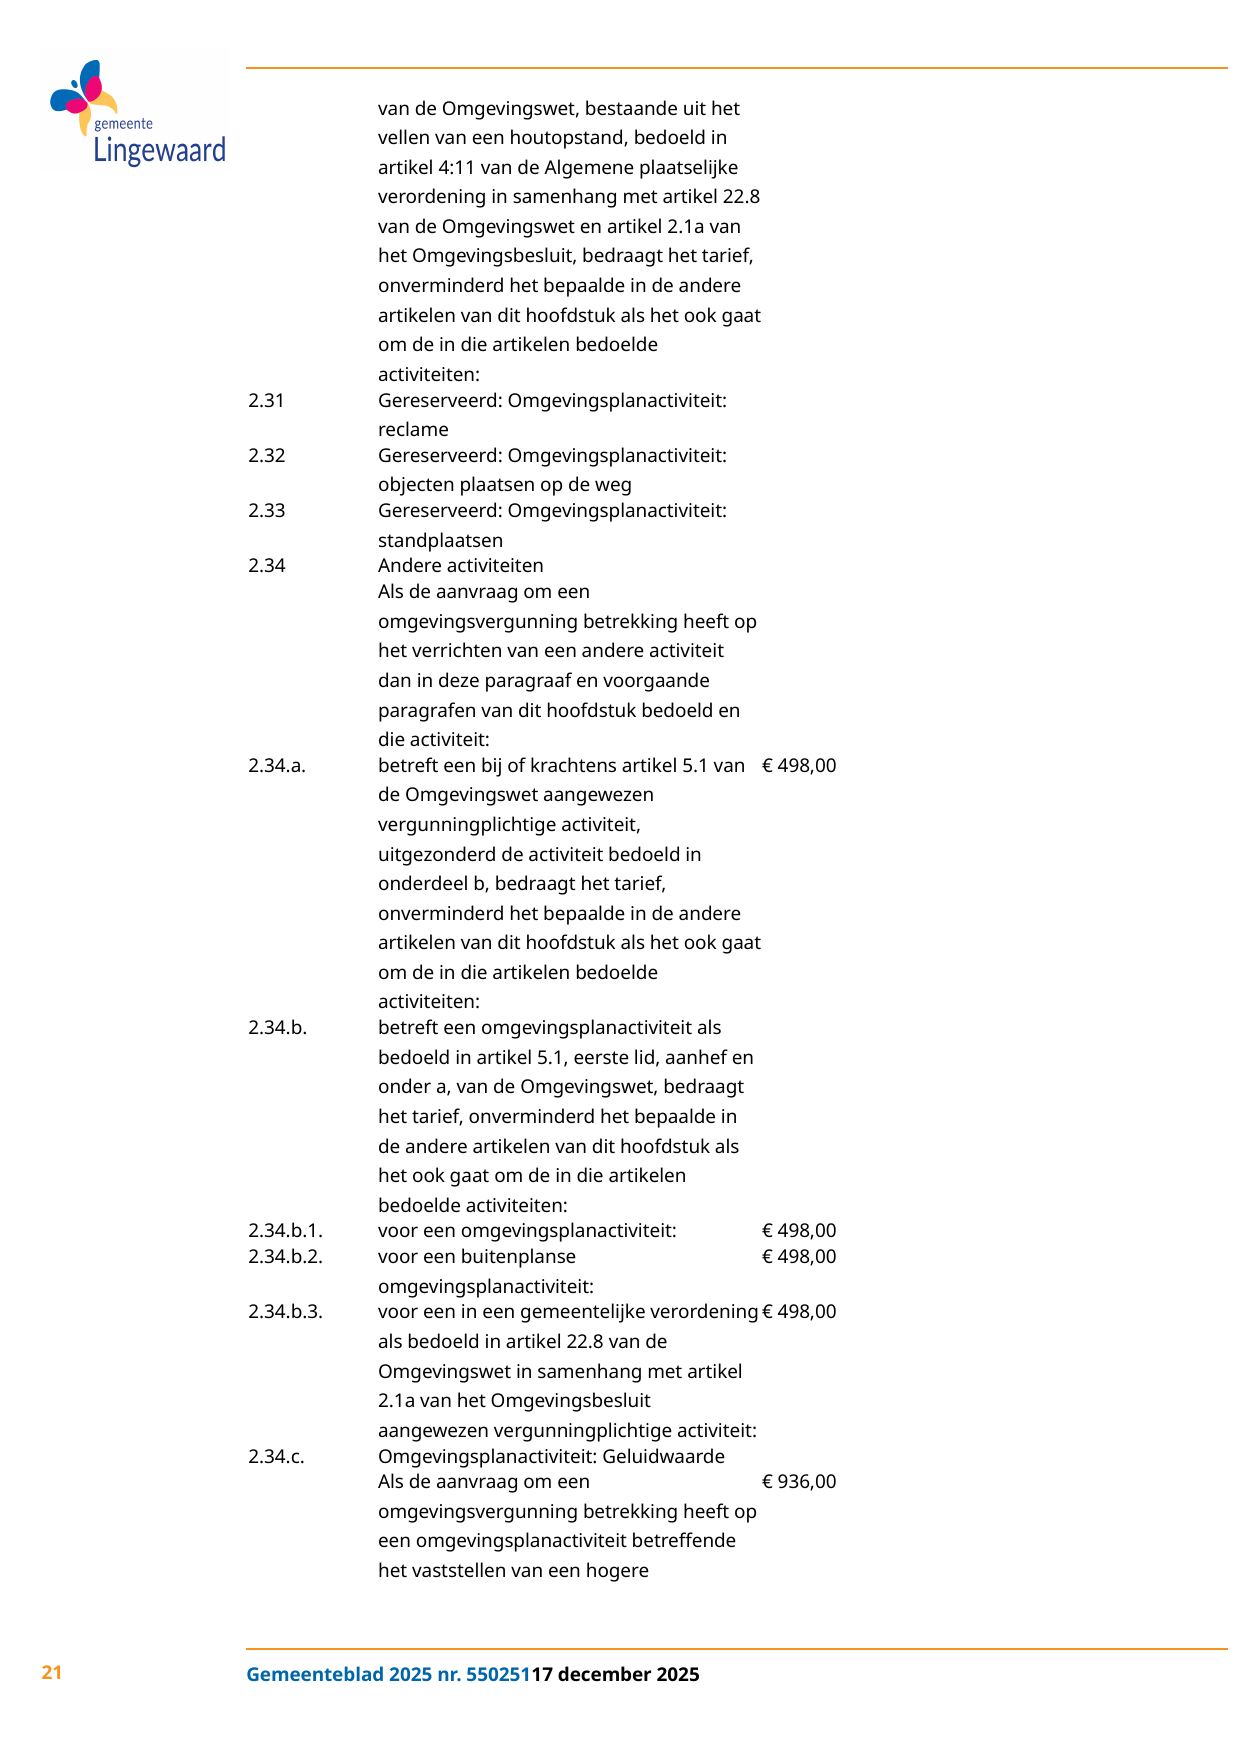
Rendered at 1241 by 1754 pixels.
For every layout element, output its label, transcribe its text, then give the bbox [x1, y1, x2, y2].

table_cell € 498,00 [762, 1244, 1022, 1299]
table_cell 2.34 [248, 553, 378, 578]
table_cell [762, 498, 1022, 553]
table_cell 2.32 [248, 442, 378, 497]
table_cell [1022, 1299, 1152, 1443]
table_cell [762, 95, 1022, 387]
table_cell [762, 442, 1022, 497]
table_cell voor een in een gemeentelijke verordening als bedoeld in artikel 22.8 van de Omgevingswet in samenhang met artikel 2.1a van het Omgevingsbesluit aangewezen vergunningplichtige activiteit: [378, 1299, 762, 1443]
table_cell € 498,00 [762, 1218, 1022, 1243]
table_cell Andere activiteiten [378, 553, 762, 578]
table_cell [1022, 579, 1152, 752]
table_cell [1022, 498, 1152, 553]
picture [41, 47, 231, 172]
table_cell Gereserveerd: Omgevingsplanactiviteit: reclame [378, 387, 762, 442]
table_cell [762, 1443, 1022, 1468]
table_cell 2.34.c. [248, 1443, 378, 1468]
table_cell [762, 1015, 1022, 1218]
table_cell Omgevingsplanactiviteit: Geluidwaarde [378, 1443, 762, 1468]
table_cell betreft een omgevingsplanactiviteit als bedoeld in artikel 5.1, eerste lid, aanhef en onder a, van de Omgevingswet, bedraagt het tarief, onverminderd het bepaalde in de andere artikelen van dit hoofdstuk als het ook gaat om de in die artikelen bedoelde activiteiten: [378, 1015, 762, 1218]
table_cell 2.31 [248, 387, 378, 442]
table_cell [1022, 442, 1152, 497]
table_cell [1022, 1218, 1152, 1243]
table_cell [1022, 1443, 1152, 1468]
table_cell [762, 387, 1022, 442]
table_cell € 936,00 [762, 1469, 1022, 1583]
table_cell Gereserveerd: Omgevingsplanactiviteit: standplaatsen [378, 498, 762, 553]
table_cell [762, 553, 1022, 578]
table_cell [1022, 752, 1152, 1014]
table_cell 2.33 [248, 498, 378, 553]
table_cell € 498,00 [762, 752, 1022, 1014]
table_cell 2.34.b. [248, 1015, 378, 1218]
table_cell voor een buitenplanse omgevingsplanactiviteit: [378, 1244, 762, 1299]
table_cell 2.34.b.1. [248, 1218, 378, 1243]
table_cell € 498,00 [762, 1299, 1022, 1443]
table_cell [1022, 1015, 1152, 1218]
table_cell 2.34.a. [248, 752, 378, 1014]
table_cell [1022, 1244, 1152, 1299]
table_cell Als de aanvraag om een omgevingsvergunning betrekking heeft op een omgevingsplanactiviteit betreffende het vaststellen van een hogere [378, 1469, 762, 1583]
table_cell [248, 95, 378, 387]
table_cell [1022, 387, 1152, 442]
table_cell voor een omgevingsplanactiviteit: [378, 1218, 762, 1243]
table_cell 2.34.b.2. [248, 1244, 378, 1299]
table_cell Gereserveerd: Omgevingsplanactiviteit: objecten plaatsen op de weg [378, 442, 762, 497]
table_cell [248, 1469, 378, 1583]
table_cell [1022, 95, 1152, 387]
table_cell [1022, 553, 1152, 578]
table_cell [248, 579, 378, 752]
table_cell 2.34.b.3. [248, 1299, 378, 1443]
table_cell Als de aanvraag om een omgevingsvergunning betrekking heeft op het verrichten van een andere activiteit dan in deze paragraaf en voorgaande paragrafen van dit hoofdstuk bedoeld en die activiteit: [378, 579, 762, 752]
table_cell [762, 579, 1022, 752]
table_cell [1022, 1469, 1152, 1583]
table_cell van de Omgevingswet, bestaande uit het vellen van een houtopstand, bedoeld in artikel 4:11 van de Algemene plaatselijke verordening in samenhang met artikel 22.8 van de Omgevingswet en artikel 2.1a van het Omgevingsbesluit, bedraagt het tarief, onverminderd het bepaalde in de andere artikelen van dit hoofdstuk als het ook gaat om de in die artikelen bedoelde activiteiten: [378, 95, 762, 387]
table_cell betreft een bij of krachtens artikel 5.1 van de Omgevingswet aangewezen vergunningplichtige activiteit, uitgezonderd de activiteit bedoeld in onderdeel b, bedraagt het tarief, onverminderd het bepaalde in de andere artikelen van dit hoofdstuk als het ook gaat om de in die artikelen bedoelde activiteiten: [378, 752, 762, 1014]
